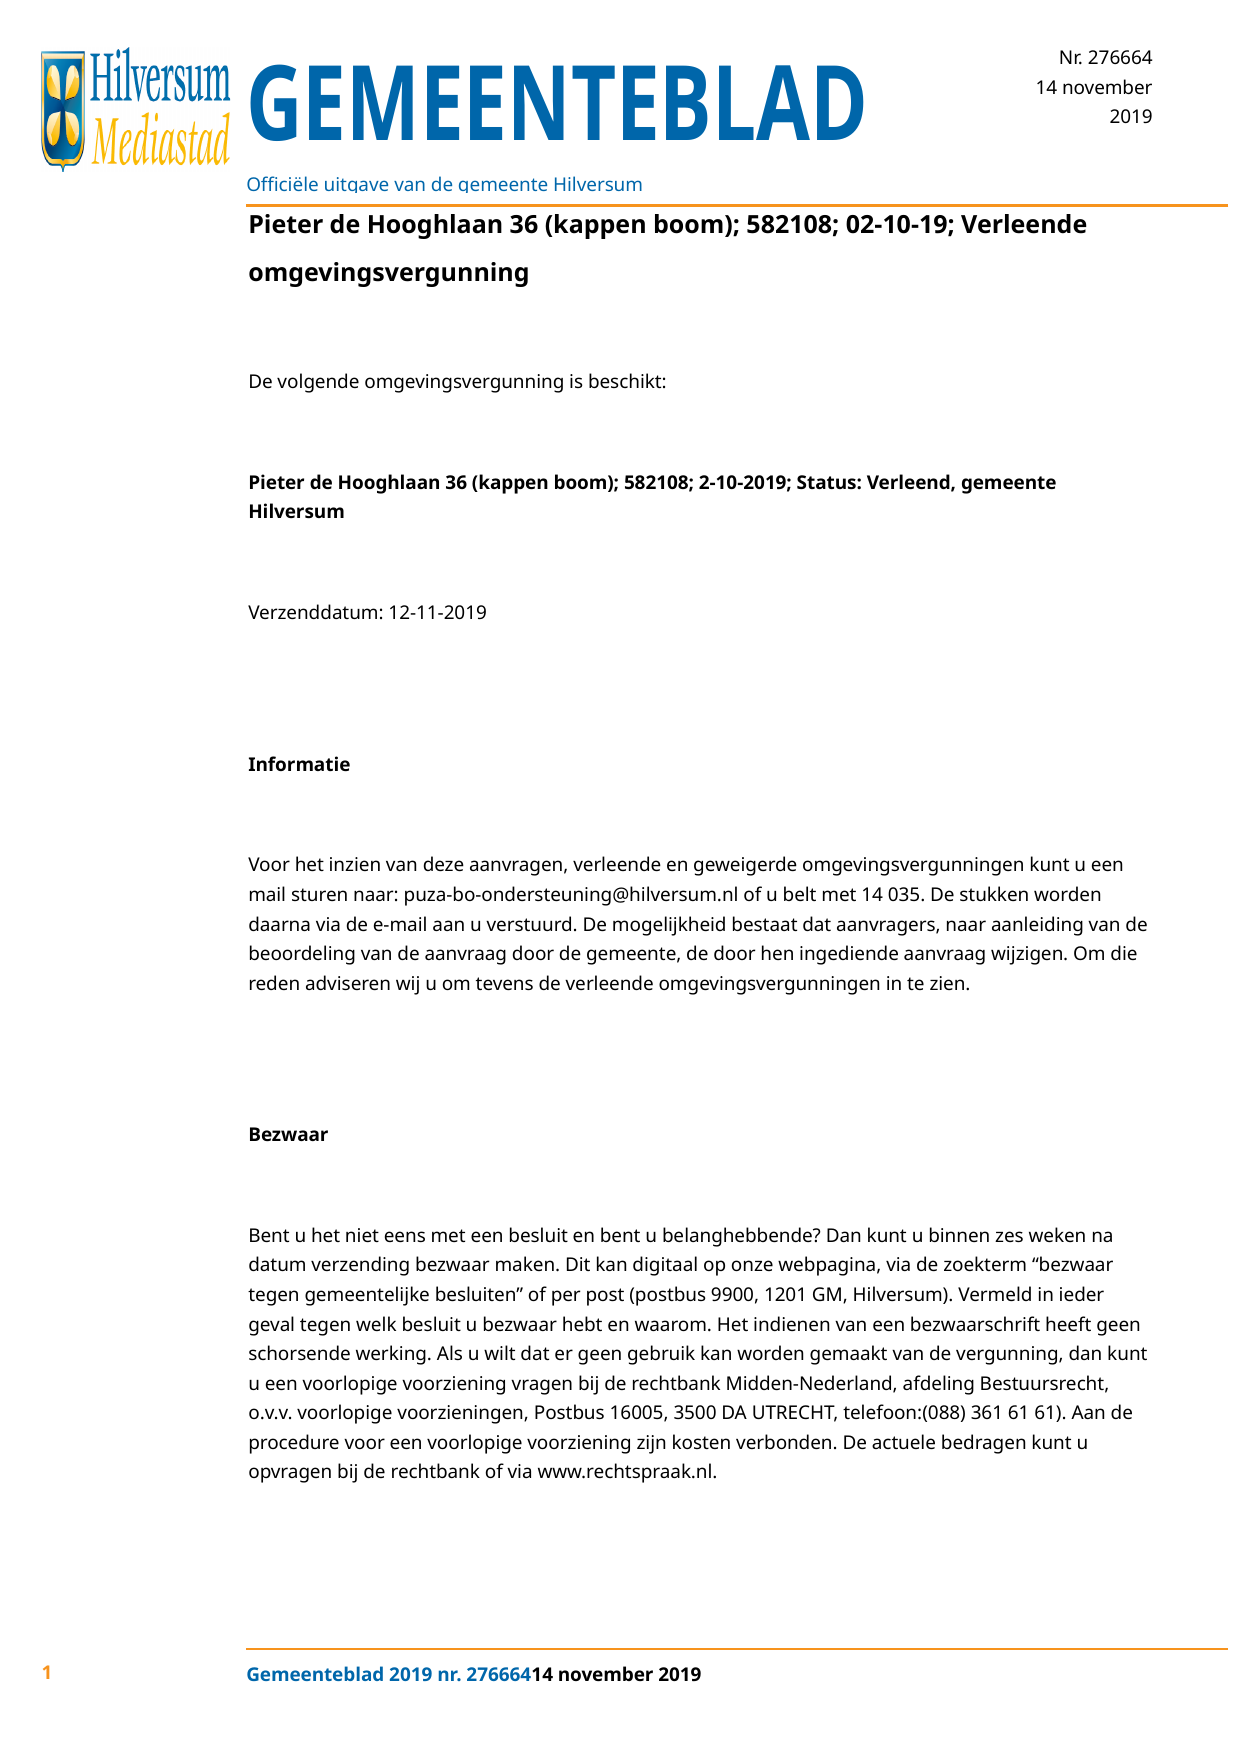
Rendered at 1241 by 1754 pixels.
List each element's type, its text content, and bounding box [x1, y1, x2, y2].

text Bezwaar [248, 1121, 1152, 1147]
text Informatie [248, 751, 1152, 777]
text De volgende omgevingsvergunning is beschikt: [248, 368, 1152, 394]
text Pieter de Hooghlaan 36 (kappen boom); 582108; 02-10-19; Verleende omgevingsvergunning [248, 207, 1152, 288]
text Pieter de Hooghlaan 36 (kappen boom); 582108; 2-10-2019; Status: Verleend, gemeente Hilversum [248, 469, 1152, 524]
picture [41, 47, 231, 172]
text Bent u het niet eens met een besluit en bent u belanghebbende? Dan kunt u binnen zes weken na datum verzending bezwaar maken. Dit kan digitaal op onze webpagina, via de zoekterm “bezwaar tegen gemeentelijke besluiten” of per post (postbus 9900, 1201 GM, Hilversum). Vermeld in ieder geval tegen welk besluit u bezwaar hebt en waarom. Het indienen van een bezwaarschrift heeft geen schorsende werking. Als u wilt dat er geen gebruik kan worden gemaakt van de vergunning, dan kunt u een voorlopige voorziening vragen bij de rechtbank Midden-Nederland, afdeling Bestuursrecht, o.v.v. voorlopige voorzieningen, Postbus 16005, 3500 DA UTRECHT, telefoon:(088) 361 61 61). Aan de procedure voor een voorlopige voorziening zijn kosten verbonden. De actuele bedragen kunt u opvragen bij de rechtbank of via www.rechtspraak.nl. [248, 1222, 1152, 1484]
text Voor het inzien van deze aanvragen, verleende en geweigerde omgevingsvergunningen kunt u een mail sturen naar: puza-bo-ondersteuning@hilversum.nl of u belt met 14 035. De stukken worden daarna via de e-mail aan u verstuurd. De mogelijkheid bestaat dat aanvragers, naar aanleiding van de beoordeling van de aanvraag door de gemeente, de door hen ingediende aanvraag wijzigen. Om die reden adviseren wij u om tevens de verleende omgevingsvergunningen in te zien. [248, 852, 1152, 996]
text Verzenddatum: 12-11-2019 [248, 599, 1152, 625]
